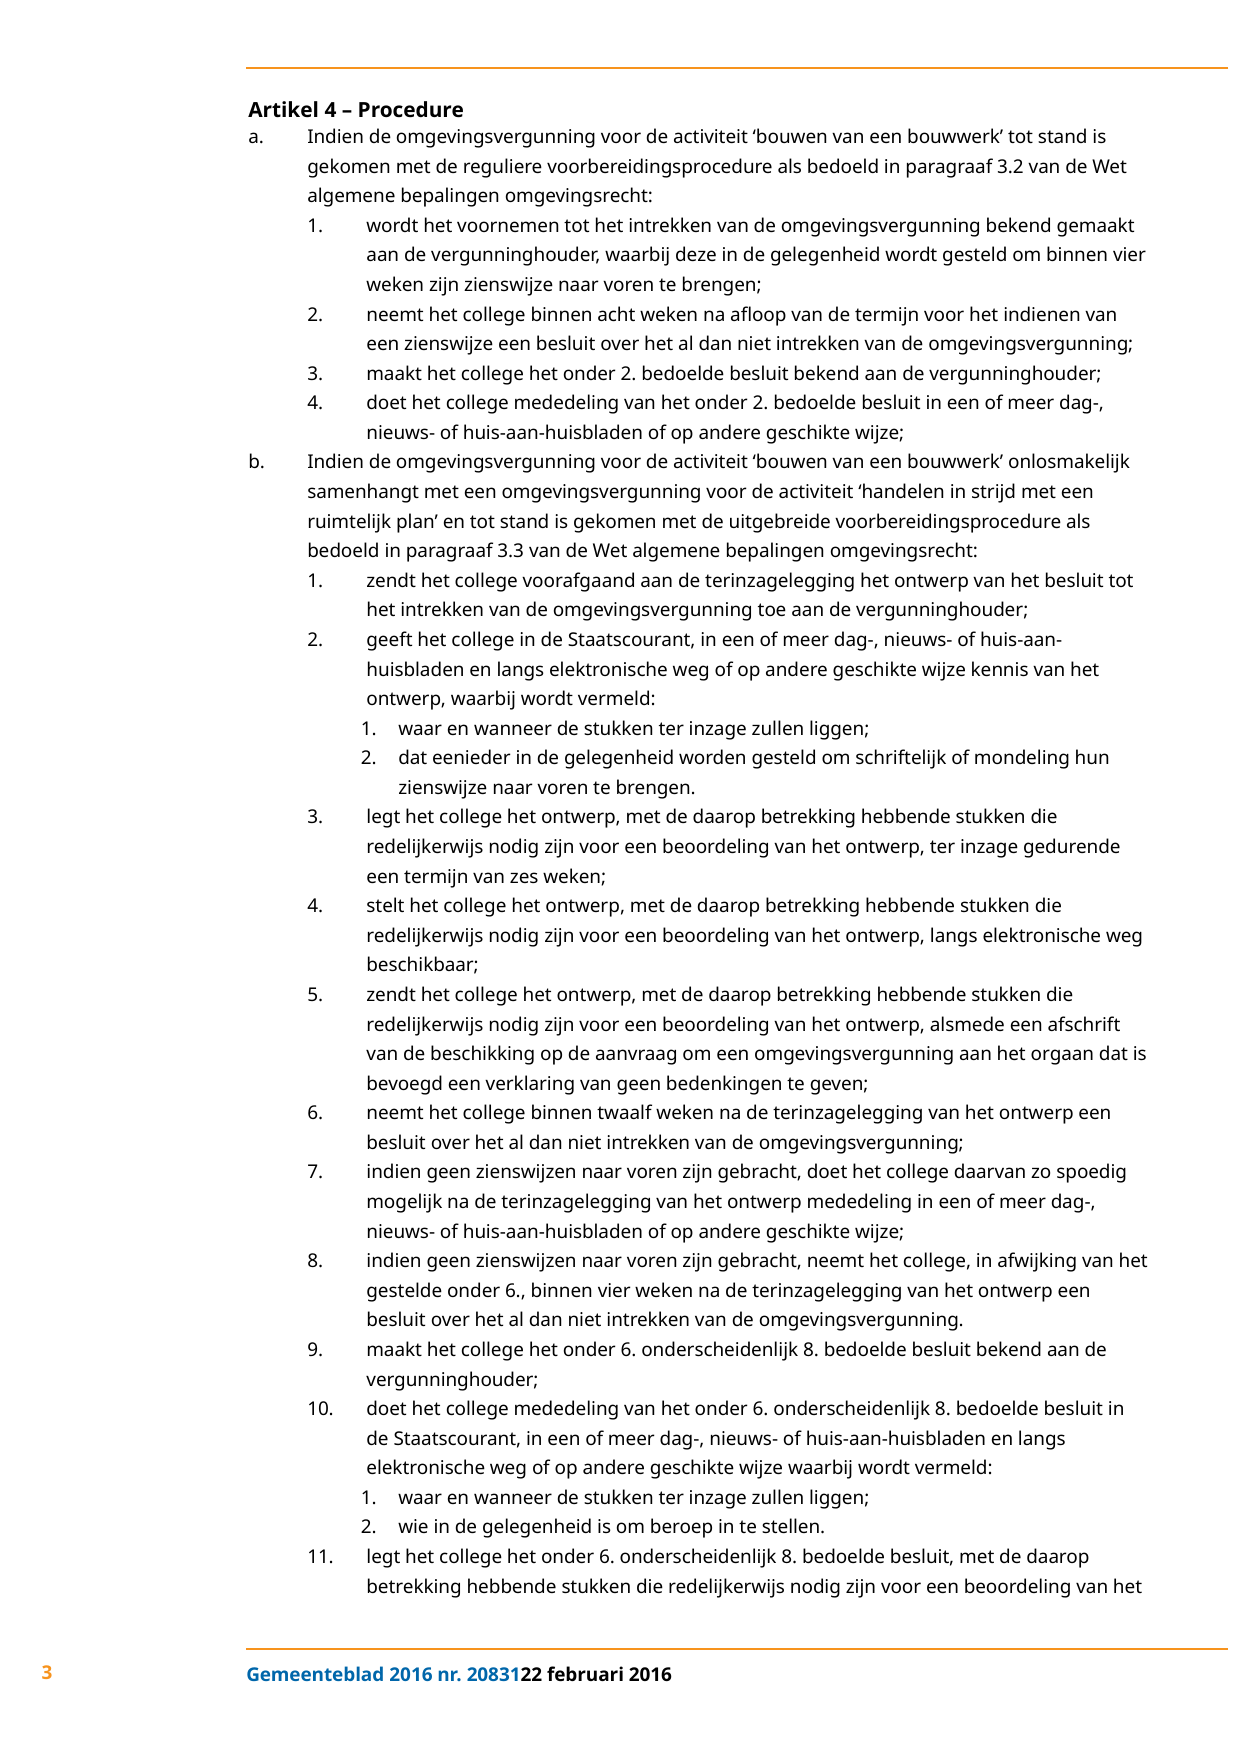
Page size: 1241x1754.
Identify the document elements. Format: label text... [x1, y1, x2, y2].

list neemt het college binnen twaalf weken na de terinzagelegging van het ontwerp een besluit over het al dan niet intrekken van de omgevingsvergunning; [307, 1099, 1152, 1155]
list Indien de omgevingsvergunning voor de activiteit ‘bouwen van een bouwwerk’ tot stand is gekomen met de reguliere voorbereidingsprocedure als bedoeld in paragraaf 3.2 van de Wet algemene bepalingen omgevingsrecht: [248, 123, 1152, 208]
list indien geen zienswijzen naar voren zijn gebracht, doet het college daarvan zo spoedig mogelijk na de terinzagelegging van het ontwerp mededeling in een of meer dag-, nieuws- of huis-aan-huisbladen of op andere geschikte wijze; [307, 1159, 1152, 1243]
list wordt het voornemen tot het intrekken van de omgevingsvergunning bekend gemaakt aan de vergunninghouder, waarbij deze in de gelegenheid wordt gesteld om binnen vier weken zijn zienswijze naar voren te brengen; [307, 212, 1152, 297]
text Artikel 4 – Procedure [248, 95, 1152, 123]
picture [41, 47, 231, 172]
list maakt het college het onder 6. onderscheidenlijk 8. bedoelde besluit bekend aan de vergunninghouder; [307, 1336, 1152, 1391]
list geeft het college in de Staatscourant, in een of meer dag-, nieuws- of huis-aan-huisbladen en langs elektronische weg of op andere geschikte wijze kennis van het ontwerp, waarbij wordt vermeld: [307, 626, 1152, 711]
list waar en wanneer de stukken ter inzage zullen liggen; [361, 1484, 1152, 1510]
list Indien de omgevingsvergunning voor de activiteit ‘bouwen van een bouwwerk’ onlosmakelijk samenhangt met een omgevingsvergunning voor de activiteit ‘handelen in strijd met een ruimtelijk plan’ en tot stand is gekomen met de uitgebreide voorbereidingsprocedure als bedoeld in paragraaf 3.3 van de Wet algemene bepalingen omgevingsrecht: [248, 449, 1152, 563]
list waar en wanneer de stukken ter inzage zullen liggen; [361, 715, 1152, 741]
list wie in de gelegenheid is om beroep in te stellen. [361, 1514, 1152, 1539]
list neemt het college binnen acht weken na afloop van de termijn voor het indienen van een zienswijze een besluit over het al dan niet intrekken van de omgevingsvergunning; [307, 301, 1152, 356]
list legt het college het ontwerp, met de daarop betrekking hebbende stukken die redelijkerwijs nodig zijn voor een beoordeling van het ontwerp, ter inzage gedurende een termijn van zes weken; [307, 804, 1152, 888]
list indien geen zienswijzen naar voren zijn gebracht, neemt het college, in afwijking van het gestelde onder 6., binnen vier weken na de terinzagelegging van het ontwerp een besluit over het al dan niet intrekken van de omgevingsvergunning. [307, 1247, 1152, 1332]
list zendt het college voorafgaand aan de terinzagelegging het ontwerp van het besluit tot het intrekken van de omgevingsvergunning toe aan de vergunninghouder; [307, 567, 1152, 622]
list legt het college het onder 6. onderscheidenlijk 8. bedoelde besluit, met de daarop betrekking hebbende stukken die redelijkerwijs nodig zijn voor een beoordeling van het [307, 1543, 1152, 1598]
list doet het college mededeling van het onder 2. bedoelde besluit in een of meer dag-, nieuws- of huis-aan-huisbladen of op andere geschikte wijze; [307, 389, 1152, 445]
list dat eenieder in de gelegenheid worden gesteld om schriftelijk of mondeling hun zienswijze naar voren te brengen. [361, 744, 1152, 800]
list doet het college mededeling van het onder 6. onderscheidenlijk 8. bedoelde besluit in de Staatscourant, in een of meer dag-, nieuws- of huis-aan-huisbladen en langs elektronische weg of op andere geschikte wijze waarbij wordt vermeld: [307, 1395, 1152, 1480]
list zendt het college het ontwerp, met de daarop betrekking hebbende stukken die redelijkerwijs nodig zijn voor een beoordeling van het ontwerp, alsmede een afschrift van de beschikking op de aanvraag om een omgevingsvergunning aan het orgaan dat is bevoegd een verklaring van geen bedenkingen te geven; [307, 981, 1152, 1096]
list maakt het college het onder 2. bedoelde besluit bekend aan de vergunninghouder; [307, 360, 1152, 386]
list stelt het college het ontwerp, met de daarop betrekking hebbende stukken die redelijkerwijs nodig zijn voor een beoordeling van het ontwerp, langs elektronische weg beschikbaar; [307, 892, 1152, 977]
